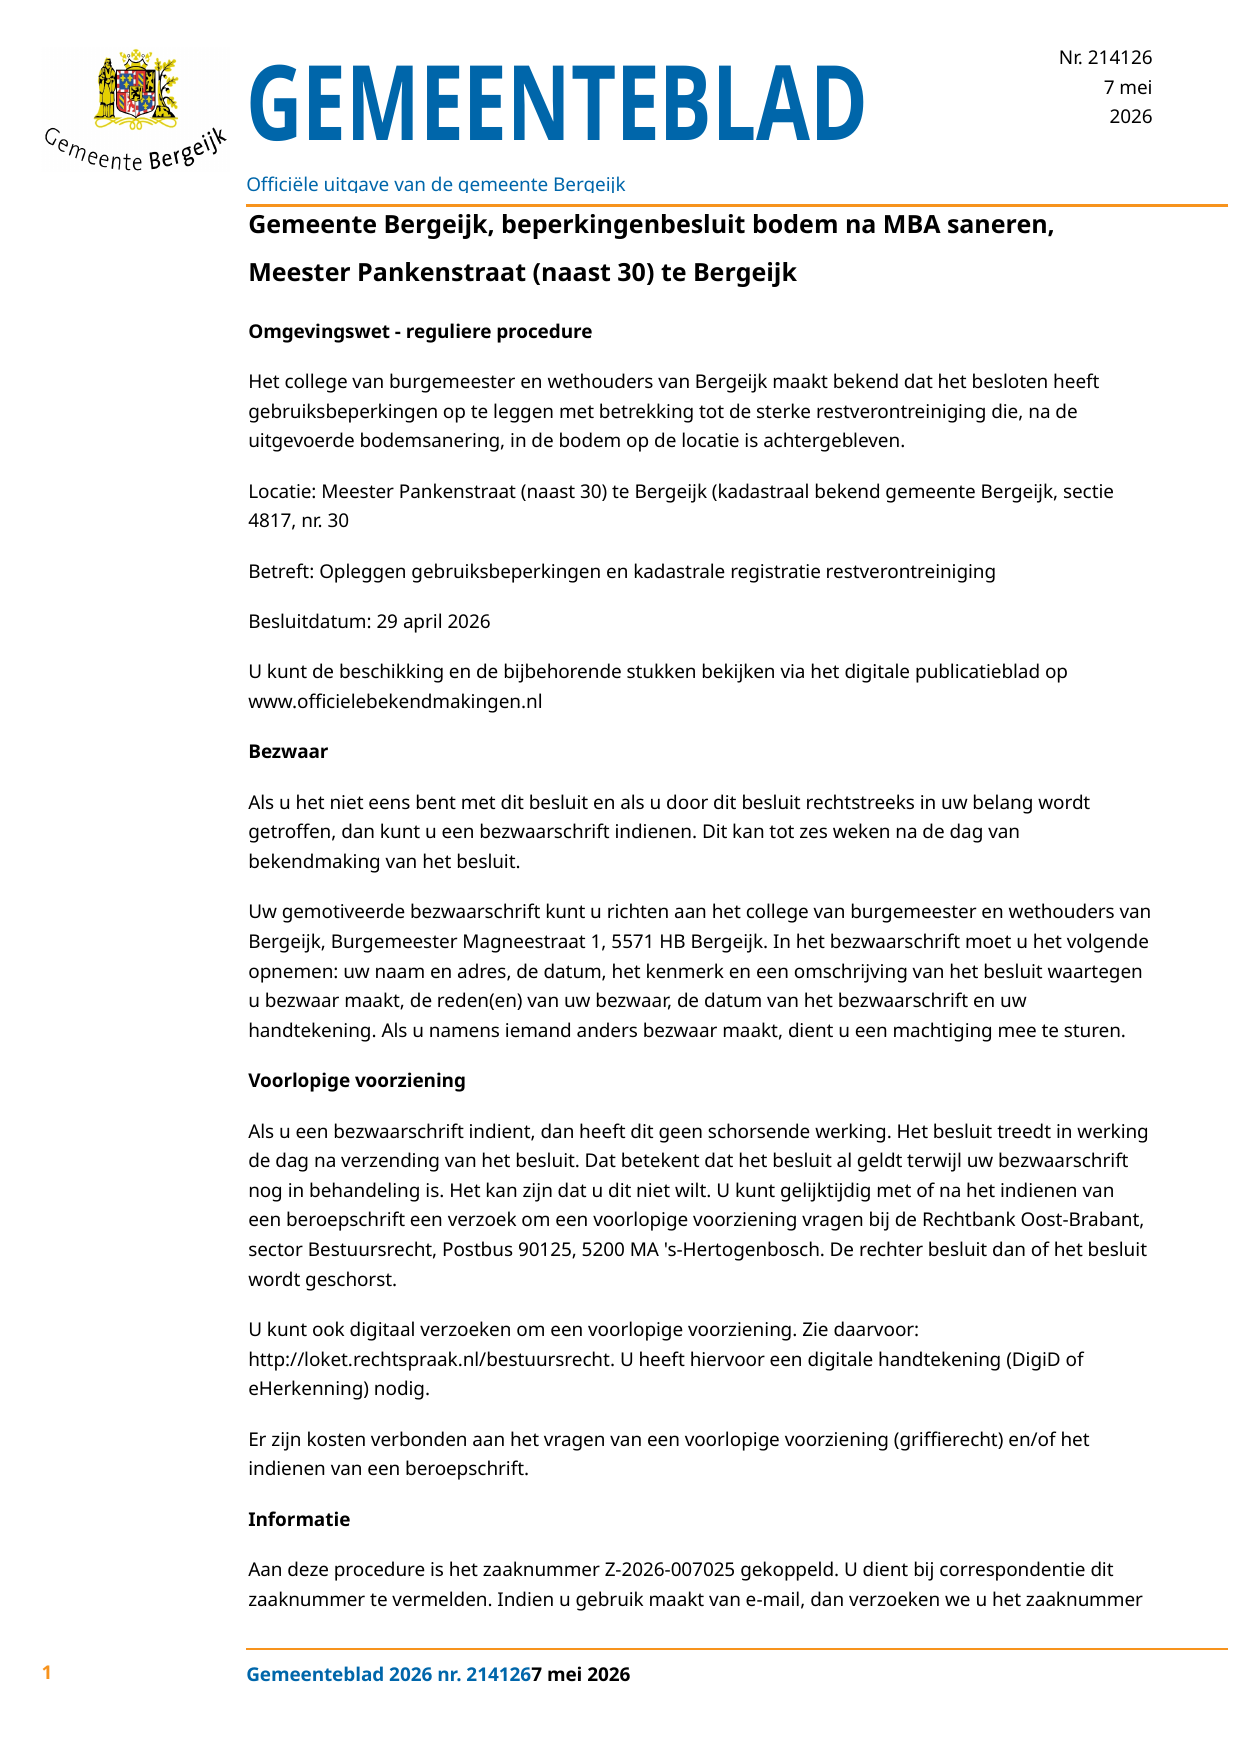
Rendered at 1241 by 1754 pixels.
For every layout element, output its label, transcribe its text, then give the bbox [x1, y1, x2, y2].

text U kunt ook digitaal verzoeken om een voorlopige voorziening. Zie daarvoor: http://loket.rechtspraak.nl/bestuursrecht. U heeft hiervoor een digitale handtekening (DigiD of eHerkenning) nodig. [248, 1316, 1152, 1401]
picture [41, 47, 231, 172]
text Als u een bezwaarschrift indient, dan heeft dit geen schorsende werking. Het besluit treedt in werking de dag na verzending van het besluit. Dat betekent dat het besluit al geldt terwijl uw bezwaarschrift nog in behandeling is. Het kan zijn dat u dit niet wilt. U kunt gelijktijdig met of na het indienen van een beroepschrift een verzoek om een voorlopige voorziening vragen bij de Rechtbank Oost-Brabant, sector Bestuursrecht, Postbus 90125, 5200 MA 's‑Hertogenbosch. De rechter besluit dan of het besluit wordt geschorst. [248, 1118, 1152, 1292]
text Locatie: Meester Pankenstraat (naast 30) te Bergeijk (kadastraal bekend gemeente Bergeijk, sectie 4817, nr. 30 [248, 478, 1152, 533]
text Voorlopige voorziening [248, 1067, 1152, 1093]
text Besluitdatum: 29 april 2026 [248, 608, 1152, 634]
text Aan deze procedure is het zaaknummer Z-2026-007025 gekoppeld. U dient bij correspondentie dit zaaknummer te vermelden. Indien u gebruik maakt van e-mail, dan verzoeken we u het zaaknummer [248, 1556, 1152, 1612]
text Er zijn kosten verbonden aan het vragen van een voorlopige voorziening (griffierecht) en/of het indienen van een beroepschrift. [248, 1426, 1152, 1481]
text Informatie [248, 1506, 1152, 1532]
text Als u het niet eens bent met dit besluit en als u door dit besluit rechtstreeks in uw belang wordt getroffen, dan kunt u een bezwaarschrift indienen. Dit kan tot zes weken na de dag van bekendmaking van het besluit. [248, 789, 1152, 874]
text Omgevingswet - reguliere procedure [248, 318, 1152, 344]
text Bezwaar [248, 739, 1152, 764]
text Het college van burgemeester en wethouders van Bergeijk maakt bekend dat het besloten heeft gebruiksbeperkingen op te leggen met betrekking tot de sterke restverontreiniging die, na de uitgevoerde bodemsanering, in de bodem op de locatie is achtergebleven. [248, 368, 1152, 453]
text U kunt de beschikking en de bijbehorende stukken bekijken via het digitale publicatieblad op www.officielebekendmakingen.nl [248, 659, 1152, 714]
text Betreft: Opleggen gebruiksbeperkingen en kadastrale registratie restverontreiniging [248, 558, 1152, 584]
text Gemeente Bergeijk, beperkingenbesluit bodem na MBA saneren, Meester Pankenstraat (naast 30) te Bergeijk [248, 207, 1152, 288]
text Uw gemotiveerde bezwaarschrift kunt u richten aan het college van burgemeester en wethouders van Bergeijk, Burgemeester Magneestraat 1, 5571 HB Bergeijk. In het bezwaarschrift moet u het volgende opnemen: uw naam en adres, de datum, het kenmerk en een omschrijving van het besluit waartegen u bezwaar maakt, de reden(en) van uw bezwaar, de datum van het bezwaarschrift en uw handtekening. Als u namens iemand anders bezwaar maakt, dient u een machtiging mee te sturen. [248, 899, 1152, 1043]
